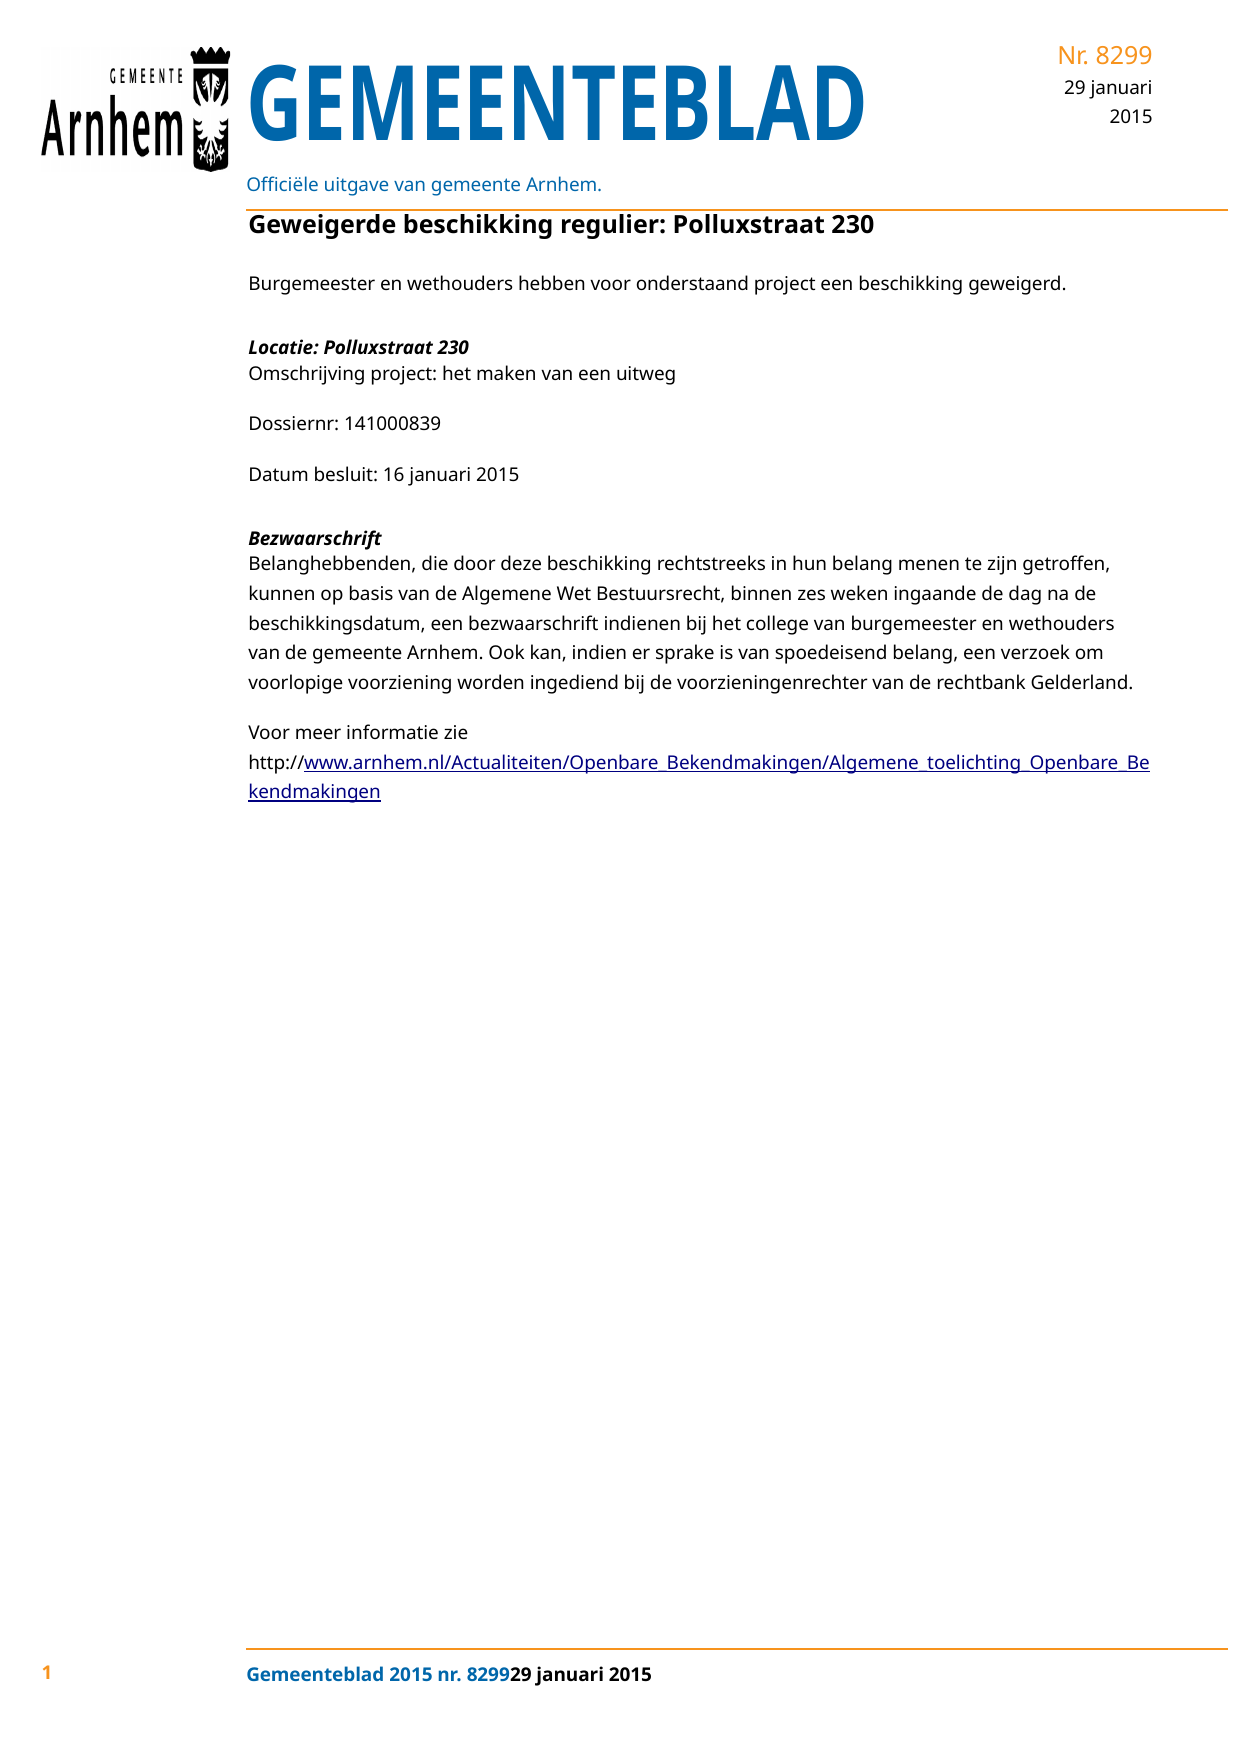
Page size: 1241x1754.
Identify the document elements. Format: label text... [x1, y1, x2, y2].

picture [41, 47, 231, 172]
text Datum besluit: 16 januari 2015 [248, 461, 1152, 487]
text Burgemeester en wethouders hebben voor onderstaand project een beschikking geweigerd. [248, 270, 1152, 296]
text Dossiernr: 141000839 [248, 410, 1152, 436]
text Voor meer informatie zie http://www.arnhem.nl/Actualiteiten/Openbare_Bekendmakingen/Algemene_toelichting_Openbare_Bekendmakingen [248, 719, 1152, 804]
text Belanghebbenden, die door deze beschikking rechtstreeks in hun belang menen te zijn getroffen, kunnen op basis van de Algemene Wet Bestuursrecht, binnen zes weken ingaande de dag na de beschikkingsdatum, een bezwaarschrift indienen bij het college van burgemeester en wethouders van de gemeente Arnhem. Ook kan, indien er sprake is van spoedeisend belang, een verzoek om voorlopige voorziening worden ingediend bij de voorzieningenrechter van de rechtbank Gelderland. [248, 551, 1152, 694]
text Locatie: Polluxstraat 230 [248, 334, 1152, 360]
text Geweigerde beschikking regulier: Polluxstraat 230 [248, 211, 1152, 241]
text Omschrijving project: het maken van een uitweg [248, 360, 1152, 386]
text Bezwaarschrift [248, 525, 1152, 551]
